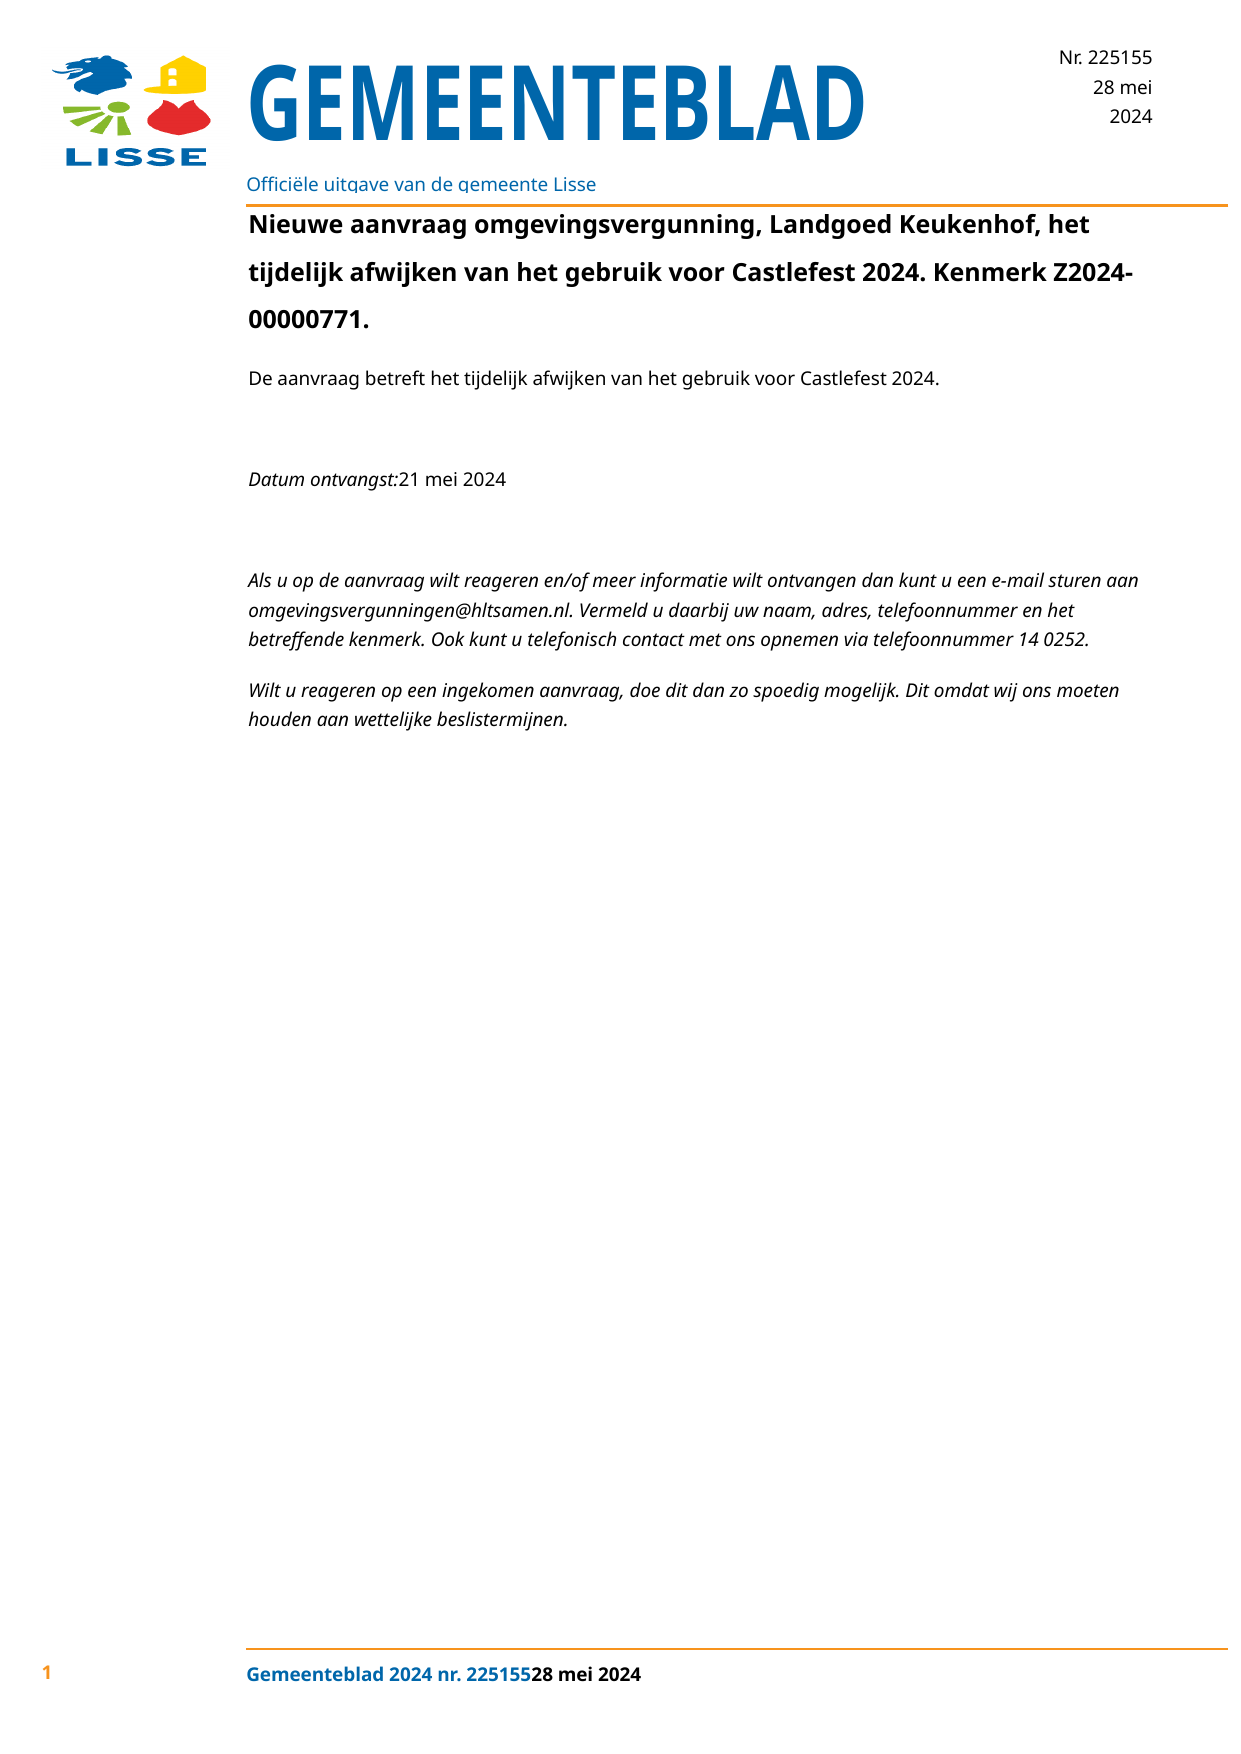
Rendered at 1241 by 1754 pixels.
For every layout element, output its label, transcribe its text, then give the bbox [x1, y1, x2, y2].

text Als u op de aanvraag wilt reageren en/of meer informatie wilt ontvangen dan kunt u een e-mail sturen aan omgevingsvergunningen@hltsamen.nl. Vermeld u daarbij uw naam, adres, telefoonnummer en het betreffende kenmerk. Ook kunt u telefonisch contact met ons opnemen via telefoonnummer 14 0252. [248, 567, 1152, 652]
text Wilt u reageren op een ingekomen aanvraag, doe dit dan zo spoedig mogelijk. Dit omdat wij ons moeten houden aan wettelijke beslistermijnen. [248, 677, 1152, 732]
text Datum ontvangst:21 mei 2024 [248, 466, 1152, 492]
picture [41, 47, 231, 172]
text Nieuwe aanvraag omgevingsvergunning, Landgoed Keukenhof, het tijdelijk afwijken van het gebruik voor Castlefest 2024. Kenmerk Z2024-00000771. [248, 207, 1152, 336]
text De aanvraag betreft het tijdelijk afwijken van het gebruik voor Castlefest 2024. [248, 366, 1152, 391]
